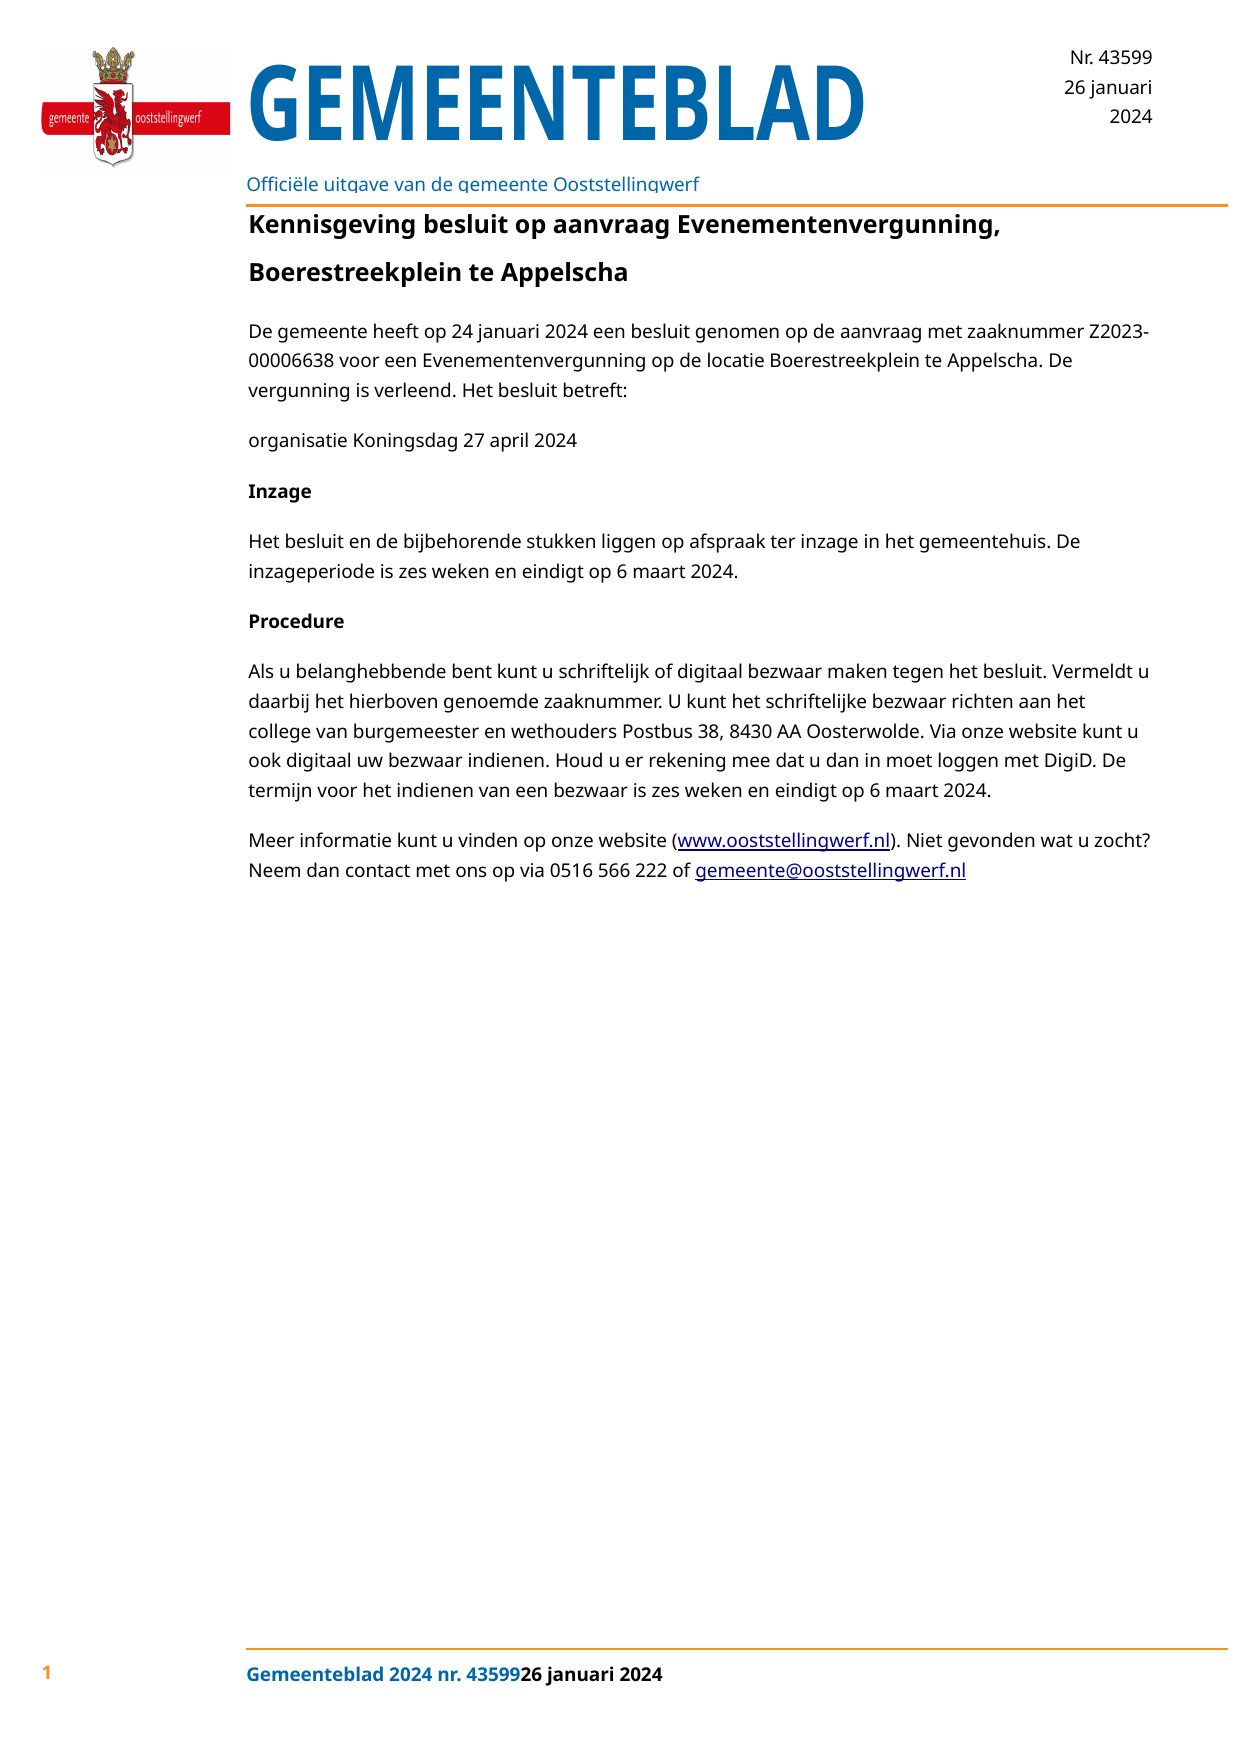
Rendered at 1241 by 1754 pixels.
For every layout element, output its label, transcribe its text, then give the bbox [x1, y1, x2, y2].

text Meer informatie kunt u vinden op onze website (www.ooststellingwerf.nl). Niet gevonden wat u zocht? Neem dan contact met ons op via 0516 566 222 of gemeente@ooststellingwerf.nl [248, 827, 1152, 883]
text De gemeente heeft op 24 januari 2024 een besluit genomen op de aanvraag met zaaknummer Z2023-00006638 voor een Evenementenvergunning op de locatie Boerestreekplein te Appelscha. De vergunning is verleend. Het besluit betreft: [248, 318, 1152, 403]
text Procedure [248, 608, 1152, 634]
text Inzage [248, 478, 1152, 504]
text Kennisgeving besluit op aanvraag Evenementenvergunning, Boerestreekplein te Appelscha [248, 207, 1152, 288]
text Het besluit en de bijbehorende stukken liggen op afspraak ter inzage in het gemeentehuis. De inzageperiode is zes weken en eindigt op 6 maart 2024. [248, 528, 1152, 584]
text Als u belanghebbende bent kunt u schriftelijk of digitaal bezwaar maken tegen het besluit. Vermeldt u daarbij het hierboven genoemde zaaknummer. U kunt het schriftelijke bezwaar richten aan het college van burgemeester en wethouders Postbus 38, 8430 AA Oosterwolde. Via onze website kunt u ook digitaal uw bezwaar indienen. Houd u er rekening mee dat u dan in moet loggen met DigiD. De termijn voor het indienen van een bezwaar is zes weken en eindigt op 6 maart 2024. [248, 659, 1152, 803]
text organisatie Koningsdag 27 april 2024 [248, 427, 1152, 453]
picture [41, 47, 231, 172]
